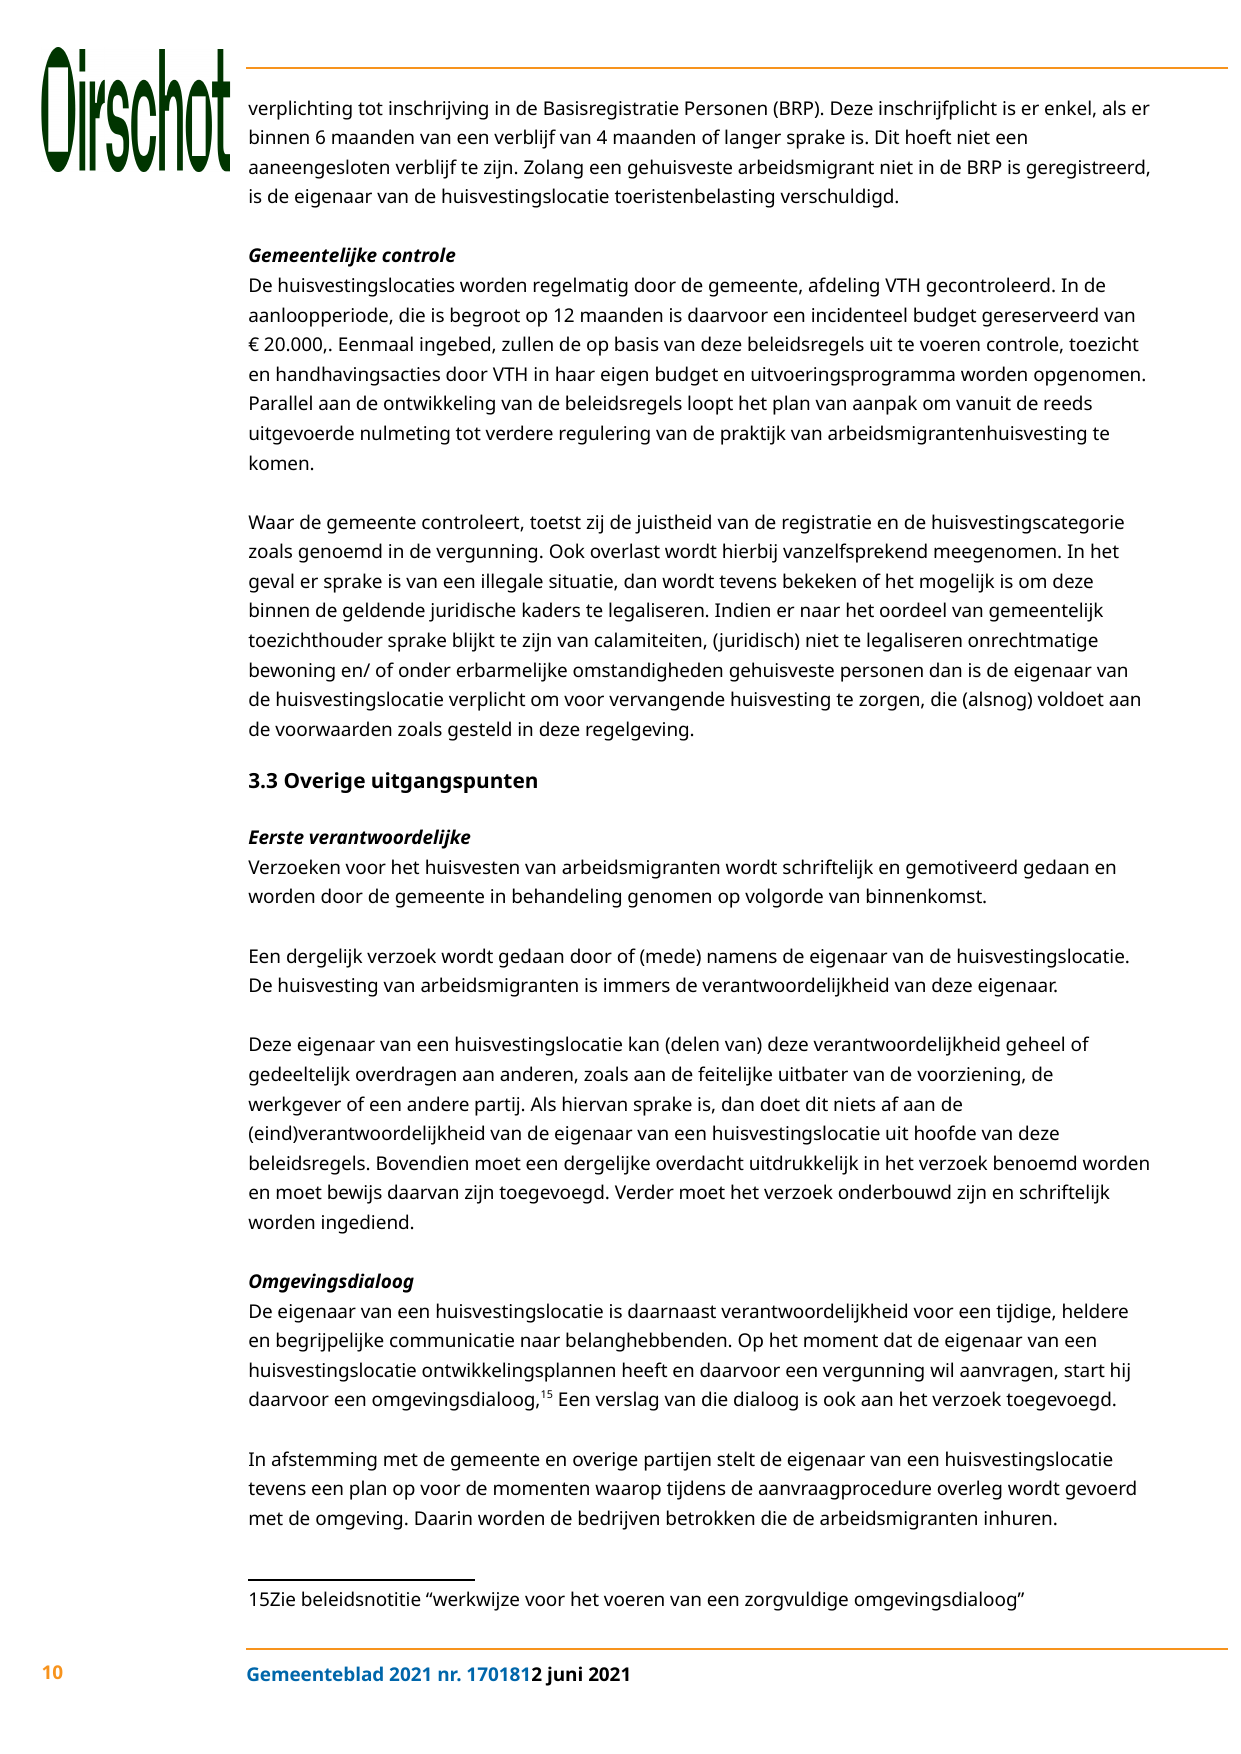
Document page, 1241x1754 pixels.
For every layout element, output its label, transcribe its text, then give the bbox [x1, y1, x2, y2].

text Omgevingsdialoog [248, 1268, 1152, 1294]
text Een dergelijk verzoek wordt gedaan door of (mede) namens de eigenaar van de huisvestingslocatie. De huisvesting van arbeidsmigranten is immers de verantwoordelijkheid van deze eigenaar. [248, 943, 1152, 998]
text Verzoeken voor het huisvesten van arbeidsmigranten wordt schriftelijk en gemotiveerd gedaan en worden door de gemeente in behandeling genomen op volgorde van binnenkomst. [248, 854, 1152, 909]
text Zie beleidsnotitie “werkwijze voor het voeren van een zorgvuldige omgevingsdialoog” [248, 1586, 1152, 1612]
text Waar de gemeente controleert, toetst zij de juistheid van de registratie en de huisvestingscategorie zoals genoemd in de vergunning. Ook overlast wordt hierbij vanzelfsprekend meegenomen. In het geval er sprake is van een illegale situatie, dan wordt tevens bekeken of het mogelijk is om deze binnen de geldende juridische kaders te legaliseren. Indien er naar het oordeel van gemeentelijk toezichthouder sprake blijkt te zijn van calamiteiten, (juridisch) niet te legaliseren onrechtmatige bewoning en/ of onder erbarmelijke omstandigheden gehuisveste personen dan is de eigenaar van de huisvestingslocatie verplicht om voor vervangende huisvesting te zorgen, die (alsnog) voldoet aan de voorwaarden zoals gesteld in deze regelgeving. [248, 509, 1152, 742]
picture [41, 47, 231, 172]
text Eerste verantwoordelijke [248, 824, 1152, 850]
text Deze eigenaar van een huisvestingslocatie kan (delen van) deze verantwoordelijkheid geheel of gedeeltelijk overdragen aan anderen, zoals aan de feitelijke uitbater van de voorziening, de werkgever of een andere partij. Als hiervan sprake is, dan doet dit niets af aan de (eind)verantwoordelijkheid van de eigenaar van een huisvestingslocatie uit hoofde van deze beleidsregels. Bovendien moet een dergelijke overdacht uitdrukkelijk in het verzoek benoemd worden en moet bewijs daarvan zijn toegevoegd. Verder moet het verzoek onderbouwd zijn en schriftelijk worden ingediend. [248, 1032, 1152, 1235]
text verplichting tot inschrijving in de Basisregistratie Personen (BRP). Deze inschrijfplicht is er enkel, als er binnen 6 maanden van een verblijf van 4 maanden of langer sprake is. Dit hoeft niet een aaneengesloten verblijf te zijn. Zolang een gehuisveste arbeidsmigrant niet in de BRP is geregistreerd, is de eigenaar van de huisvestingslocatie toeristenbelasting verschuldigd. [248, 95, 1152, 209]
text 3.3 Overige uitgangspunten [248, 766, 1152, 795]
text De huisvestingslocaties worden regelmatig door de gemeente, afdeling VTH gecontroleerd. In de aanloopperiode, die is begroot op 12 maanden is daarvoor een incidenteel budget gereserveerd van € 20.000,. Eenmaal ingebed, zullen de op basis van deze beleidsregels uit te voeren controle, toezicht en handhavingsacties door VTH in haar eigen budget en uitvoeringsprogramma worden opgenomen. Parallel aan de ontwikkeling van de beleidsregels loopt het plan van aanpak om vanuit de reeds uitgevoerde nulmeting tot verdere regulering van de praktijk van arbeidsmigrantenhuisvesting te komen. [248, 272, 1152, 476]
text De eigenaar van een huisvestingslocatie is daarnaast verantwoordelijkheid voor een tijdige, heldere en begrijpelijke communicatie naar belanghebbenden. Op het moment dat de eigenaar van een huisvestingslocatie ontwikkelingsplannen heeft en daarvoor een vergunning wil aanvragen, start hij daarvoor een omgevingsdialoog, Een verslag van die dialoog is ook aan het verzoek toegevoegd. [248, 1298, 1152, 1412]
text Gemeentelijke controle [248, 243, 1152, 268]
text In afstemming met de gemeente en overige partijen stelt de eigenaar van een huisvestingslocatie tevens een plan op voor de momenten waarop tijdens de aanvraagprocedure overleg wordt gevoerd met de omgeving. Daarin worden de bedrijven betrokken die de arbeidsmigranten inhuren. [248, 1446, 1152, 1531]
